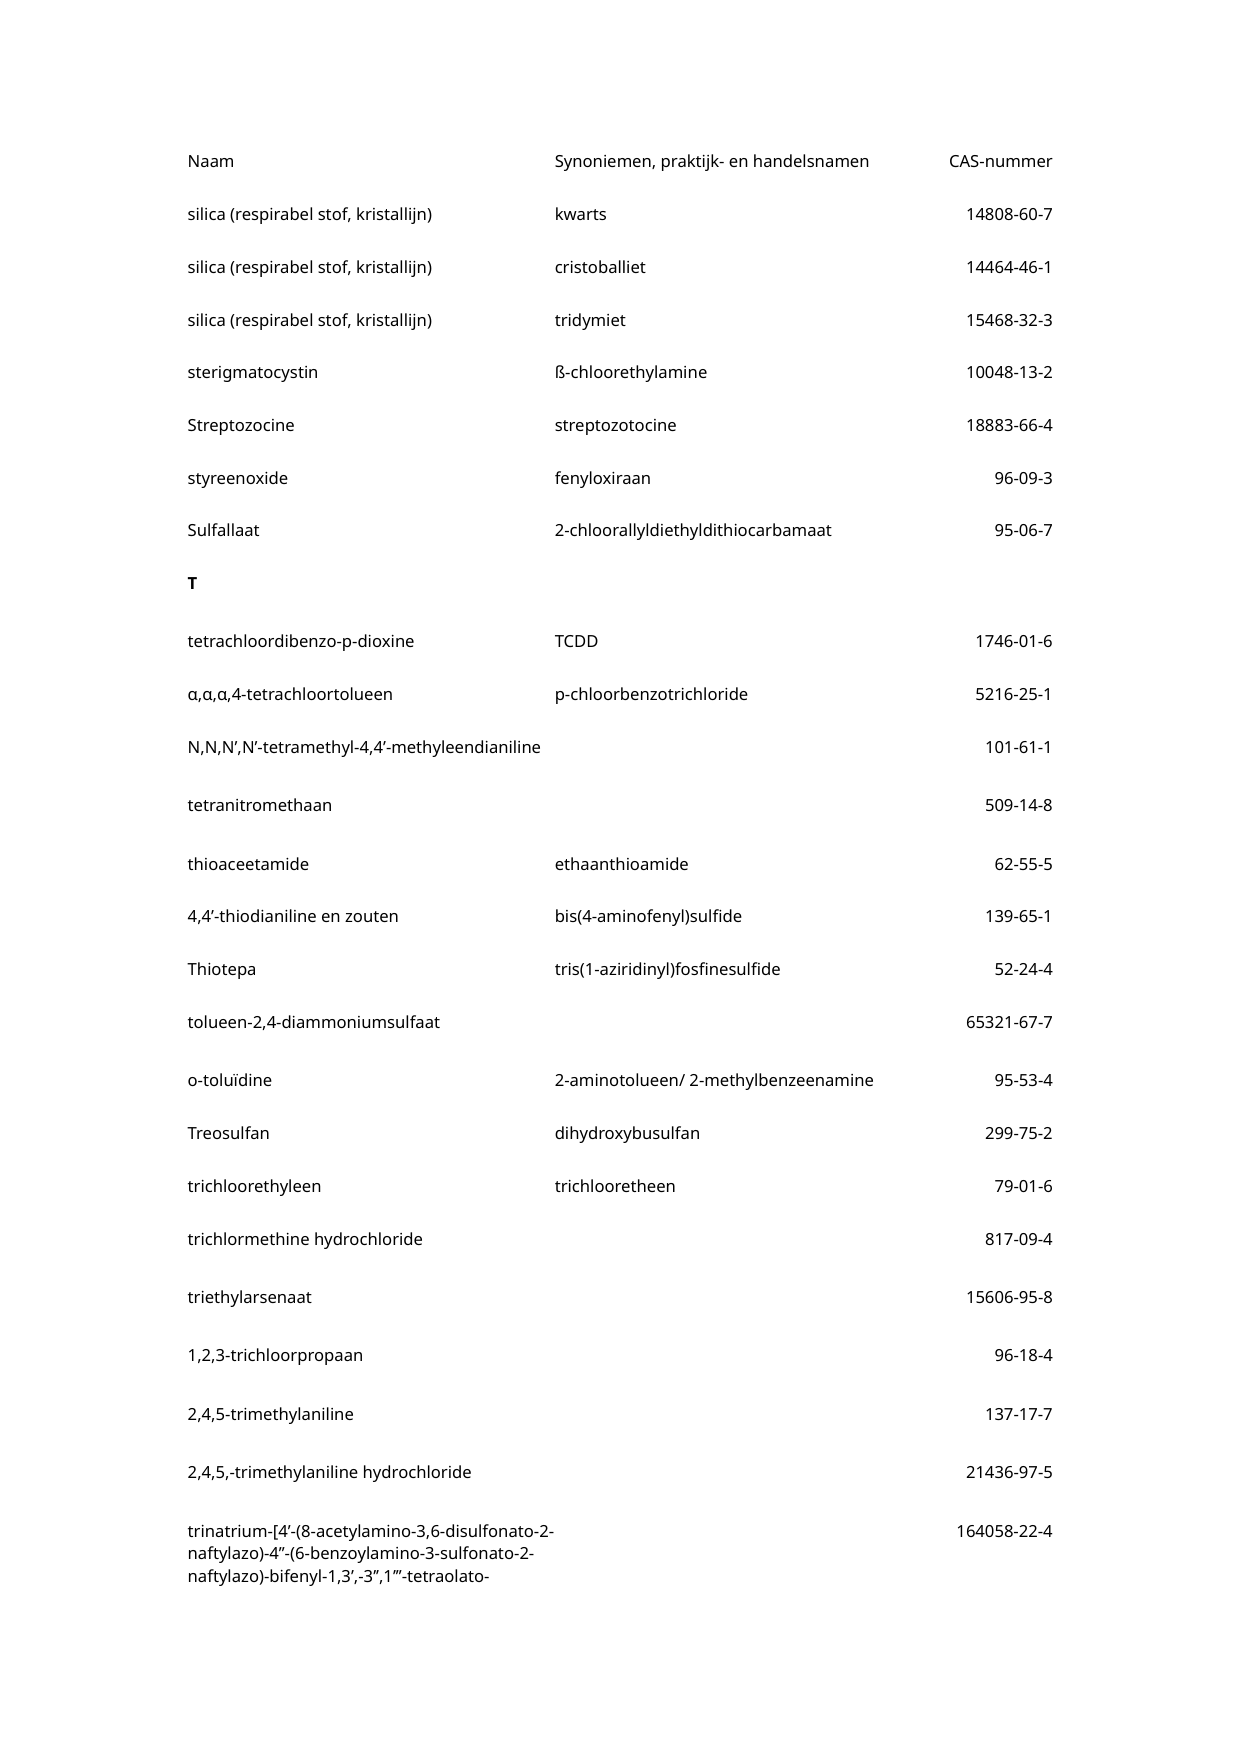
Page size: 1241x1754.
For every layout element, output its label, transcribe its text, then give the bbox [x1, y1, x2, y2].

table_cell tetranitromethaan [188, 794, 554, 852]
table_cell 96-09-3 [921, 466, 1053, 519]
table_cell 62-55-5 [921, 853, 1053, 905]
table_cell 2,4,5,-trimethylaniline hydrochloride [188, 1461, 554, 1519]
table_header CAS-nummer [921, 150, 1053, 203]
table_cell fenyloxiraan [555, 466, 921, 519]
table_cell Treosulfan [188, 1122, 554, 1174]
table_cell [555, 572, 921, 630]
table_cell 65321-67-7 [921, 1011, 1053, 1069]
table_cell trichlooretheen [555, 1174, 921, 1227]
table_cell trinatrium-[4’-(8-acetylamino-3,6-disulfonato-2-naftylazo)-4’’-(6-benzoylamino-3-sulfonato-2-naftylazo)-bifenyl-1,3’,-3’’,1’’’-tetraolato- [188, 1519, 554, 1587]
table_cell tetrachloordibenzo-p-dioxine [188, 630, 554, 683]
table_cell 18883-66-4 [921, 414, 1053, 466]
table_cell [555, 1461, 921, 1519]
table_cell 4,4’-thiodianiline en zouten [188, 905, 554, 958]
table_cell streptozotocine [555, 414, 921, 466]
table_cell 21436-97-5 [921, 1461, 1053, 1519]
table_cell styreenoxide [188, 466, 554, 519]
table_cell 95-53-4 [921, 1069, 1053, 1122]
table_cell dihydroxybusulfan [555, 1122, 921, 1174]
table_cell α,α,α,4-tetrachloortolueen [188, 683, 554, 736]
table_cell tridymiet [555, 308, 921, 361]
table_cell Sulfallaat [188, 519, 554, 572]
table_cell [555, 1011, 921, 1069]
table_cell 1,2,3-trichloorpropaan [188, 1344, 554, 1402]
table_cell p-chloorbenzotrichloride [555, 683, 921, 736]
table_cell [555, 1227, 921, 1286]
table_cell 10048-13-2 [921, 361, 1053, 413]
table_cell 137-17-7 [921, 1403, 1053, 1461]
table_cell TCDD [555, 630, 921, 683]
table_cell [921, 572, 1053, 630]
table_cell 15468-32-3 [921, 308, 1053, 361]
table_cell T [188, 572, 554, 630]
table_cell bis(4-aminofenyl)sulfide [555, 905, 921, 958]
table_cell ß-chloorethylamine [555, 361, 921, 413]
table_cell triethylarsenaat [188, 1286, 554, 1344]
table_cell [555, 1403, 921, 1461]
table_cell 5216-25-1 [921, 683, 1053, 736]
table_cell [555, 1344, 921, 1402]
table_cell 509-14-8 [921, 794, 1053, 852]
table_cell sterigmatocystin [188, 361, 554, 413]
table_cell Streptozocine [188, 414, 554, 466]
table_cell 139-65-1 [921, 905, 1053, 958]
table_cell tolueen-2,4-diammoniumsulfaat [188, 1011, 554, 1069]
table_cell cristoballiet [555, 255, 921, 308]
table_cell 52-24-4 [921, 958, 1053, 1011]
table_cell 164058-22-4 [921, 1519, 1053, 1587]
table_cell 299-75-2 [921, 1122, 1053, 1174]
table_cell 2,4,5-trimethylaniline [188, 1403, 554, 1461]
table_cell ethaanthioamide [555, 853, 921, 905]
table_cell silica (respirabel stof, kristallijn) [188, 255, 554, 308]
table_cell kwarts [555, 203, 921, 255]
table_cell thioaceetamide [188, 853, 554, 905]
table_cell [555, 794, 921, 852]
table_header Naam [188, 150, 554, 203]
table_cell [555, 1286, 921, 1344]
table_cell 101-61-1 [921, 736, 1053, 794]
table_cell N,N,N’,N’-tetramethyl-4,4’-methyleendianiline [188, 736, 554, 794]
table_cell 14808-60-7 [921, 203, 1053, 255]
table_cell trichloorethyleen [188, 1174, 554, 1227]
table_cell 14464-46-1 [921, 255, 1053, 308]
table_cell Thiotepa [188, 958, 554, 1011]
table_cell 15606-95-8 [921, 1286, 1053, 1344]
table_cell [555, 1519, 921, 1587]
table_cell 79-01-6 [921, 1174, 1053, 1227]
table_cell 817-09-4 [921, 1227, 1053, 1286]
table_cell 95-06-7 [921, 519, 1053, 572]
table_cell o-toluïdine [188, 1069, 554, 1122]
table_cell 1746-01-6 [921, 630, 1053, 683]
table_cell tris(1-aziridinyl)fosfinesulfide [555, 958, 921, 1011]
table_cell 96-18-4 [921, 1344, 1053, 1402]
table_cell silica (respirabel stof, kristallijn) [188, 203, 554, 255]
table_cell silica (respirabel stof, kristallijn) [188, 308, 554, 361]
table_cell [555, 736, 921, 794]
table_cell trichlormethine hydrochloride [188, 1227, 554, 1286]
table_cell 2-chloorallyldiethyldithiocarbamaat [555, 519, 921, 572]
table_header Synoniemen, praktijk- en handelsnamen [555, 150, 921, 203]
table_cell 2-aminotolueen/ 2-methylbenzeenamine [555, 1069, 921, 1122]
